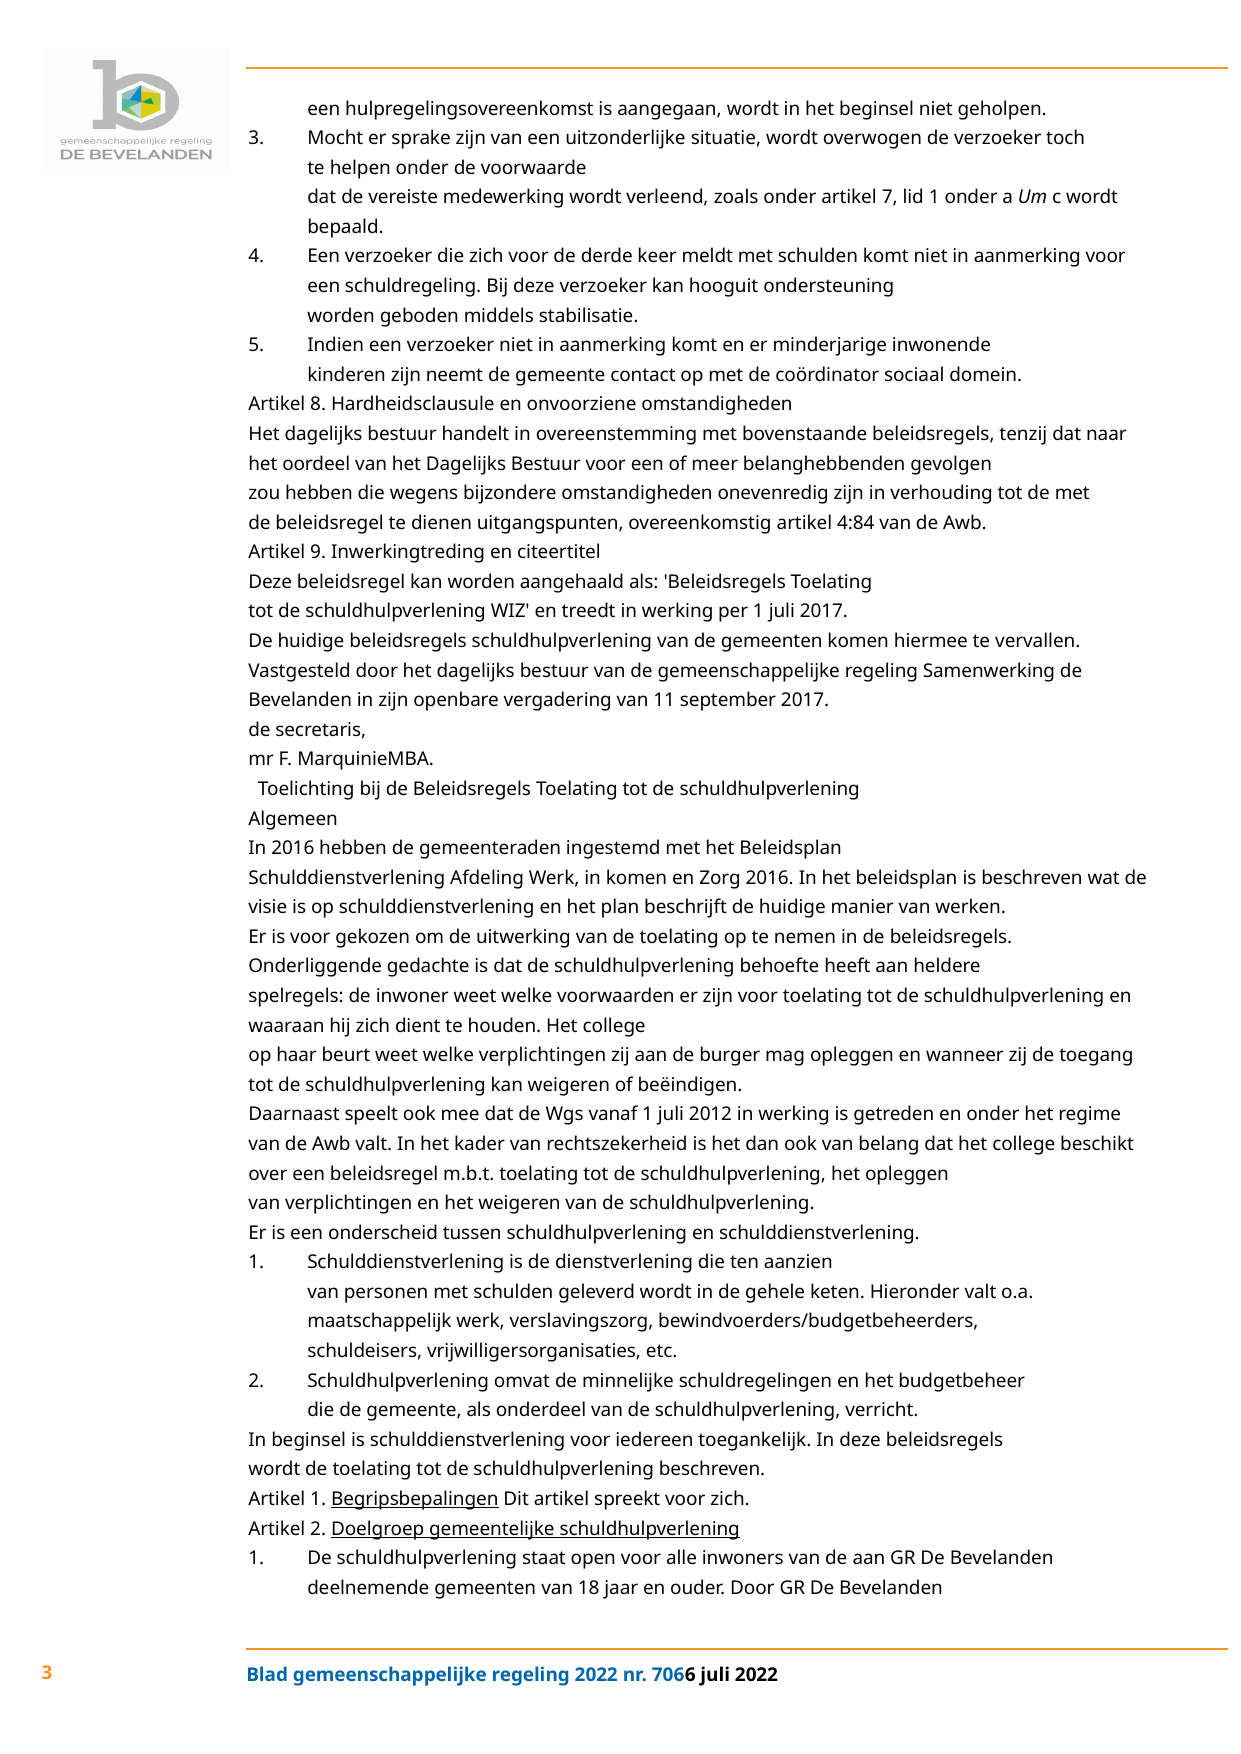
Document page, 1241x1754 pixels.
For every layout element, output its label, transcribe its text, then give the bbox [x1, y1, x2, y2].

text Vastgesteld door het dagelijks bestuur van de gemeenschappelijke regeling Samenwerking de Bevelanden in zijn openbare vergadering van 11 september 2017. [248, 657, 1152, 712]
text In 2016 hebben de gemeenteraden ingestemd met het Beleidsplan Schulddienstverlening Afdeling Werk, in komen en Zorg 2016. In het beleidsplan is beschreven wat de visie is op schulddienstverlening en het plan beschrijft de huidige manier van werken. [248, 834, 1152, 919]
list Schulddienstverlening is de dienstverlening die ten aanzien van personen met schulden geleverd wordt in de gehele keten. Hieronder valt o.a. maatschappelijk werk, verslavingszorg, bewindvoerders/budgetbeheerders, schuldeisers, vrijwilligersorganisaties, etc. [248, 1248, 1152, 1363]
picture [41, 47, 231, 172]
list Schuldhulpverlening omvat de minnelijke schuldregelingen en het budgetbeheer die de gemeente, als onderdeel van de schuldhulpverlening, verricht. [248, 1367, 1152, 1422]
text Er is voor gekozen om de uitwerking van de toelating op te nemen in de beleidsregels. [248, 923, 1152, 949]
text Algemeen [248, 805, 1152, 831]
text In beginsel is schulddienstverlening voor iedereen toegankelijk. In deze beleidsregels wordt de toelating tot de schuldhulpverlening beschreven. [248, 1426, 1152, 1481]
list Indien een verzoeker niet in aanmerking komt en er minderjarige inwonende kinderen zijn neemt de gemeente contact op met de coördinator sociaal domein. [248, 331, 1152, 387]
text Deze beleidsregel kan worden aangehaald als: 'Beleidsregels Toelating tot de schuldhulpverlening WIZ' en treedt in werking per 1 juli 2017. [248, 568, 1152, 623]
list Een verzoeker die zich voor de derde keer meldt met schulden komt niet in aanmerking voor een schuldregeling. Bij deze verzoeker kan hooguit ondersteuning worden geboden middels stabilisatie. [248, 243, 1152, 328]
text Daarnaast speelt ook mee dat de Wgs vanaf 1 juli 2012 in werking is getreden en onder het regime van de Awb valt. In het kader van rechtszekerheid is het dan ook van belang dat het college beschikt over een beleidsregel m.b.t. toelating tot de schuldhulpverlening, het opleggen van verplichtingen en het weigeren van de schuldhulpverlening. [248, 1101, 1152, 1215]
text Artikel 1. Begripsbepalingen Dit artikel spreekt voor zich. [248, 1485, 1152, 1511]
text Onderliggende gedachte is dat de schuldhulpverlening behoefte heeft aan heldere spelregels: de inwoner weet welke voorwaarden er zijn voor toelating tot de schuldhulpverlening en waaraan hij zich dient te houden. Het college op haar beurt weet welke verplichtingen zij aan de burger mag opleggen en wanneer zij de toegang tot de schuldhulpverlening kan weigeren of beëindigen. [248, 953, 1152, 1097]
text Toelichting bij de Beleidsregels Toelating tot de schuldhulpverlening [248, 775, 1152, 801]
list De schuldhulpverlening staat open voor alle inwoners van de aan GR De Bevelanden deelnemende gemeenten van 18 jaar en ouder. Door GR De Bevelanden [248, 1544, 1152, 1600]
text Er is een onderscheid tussen schuldhulpverlening en schulddienstverlening. [248, 1219, 1152, 1245]
text De huidige beleidsregels schuldhulpverlening van de gemeenten komen hiermee te vervallen. [248, 627, 1152, 653]
text Artikel 9. Inwerkingtreding en citeertitel [248, 538, 1152, 564]
text Artikel 8. Hardheidsclausule en onvoorziene omstandigheden [248, 391, 1152, 416]
text de secretaris, [248, 716, 1152, 742]
list een hulpregelingsovereenkomst is aangegaan, wordt in het beginsel niet geholpen. [248, 95, 1152, 121]
text Artikel 2. Doelgroep gemeentelijke schuldhulpverlening [248, 1515, 1152, 1541]
text Het dagelijks bestuur handelt in overeenstemming met bovenstaande beleidsregels, tenzij dat naar het oordeel van het Dagelijks Bestuur voor een of meer belanghebbenden gevolgen zou hebben die wegens bijzondere omstandigheden onevenredig zijn in verhouding tot de met de beleidsregel te dienen uitgangspunten, overeenkomstig artikel 4:84 van de Awb. [248, 420, 1152, 535]
text mr F. MarquinieMBA. [248, 746, 1152, 771]
list Mocht er sprake zijn van een uitzonderlijke situatie, wordt overwogen de verzoeker toch te helpen onder de voorwaarde dat de vereiste medewerking wordt verleend, zoals onder artikel 7, lid 1 onder a Um c wordt bepaald. [248, 124, 1152, 239]
